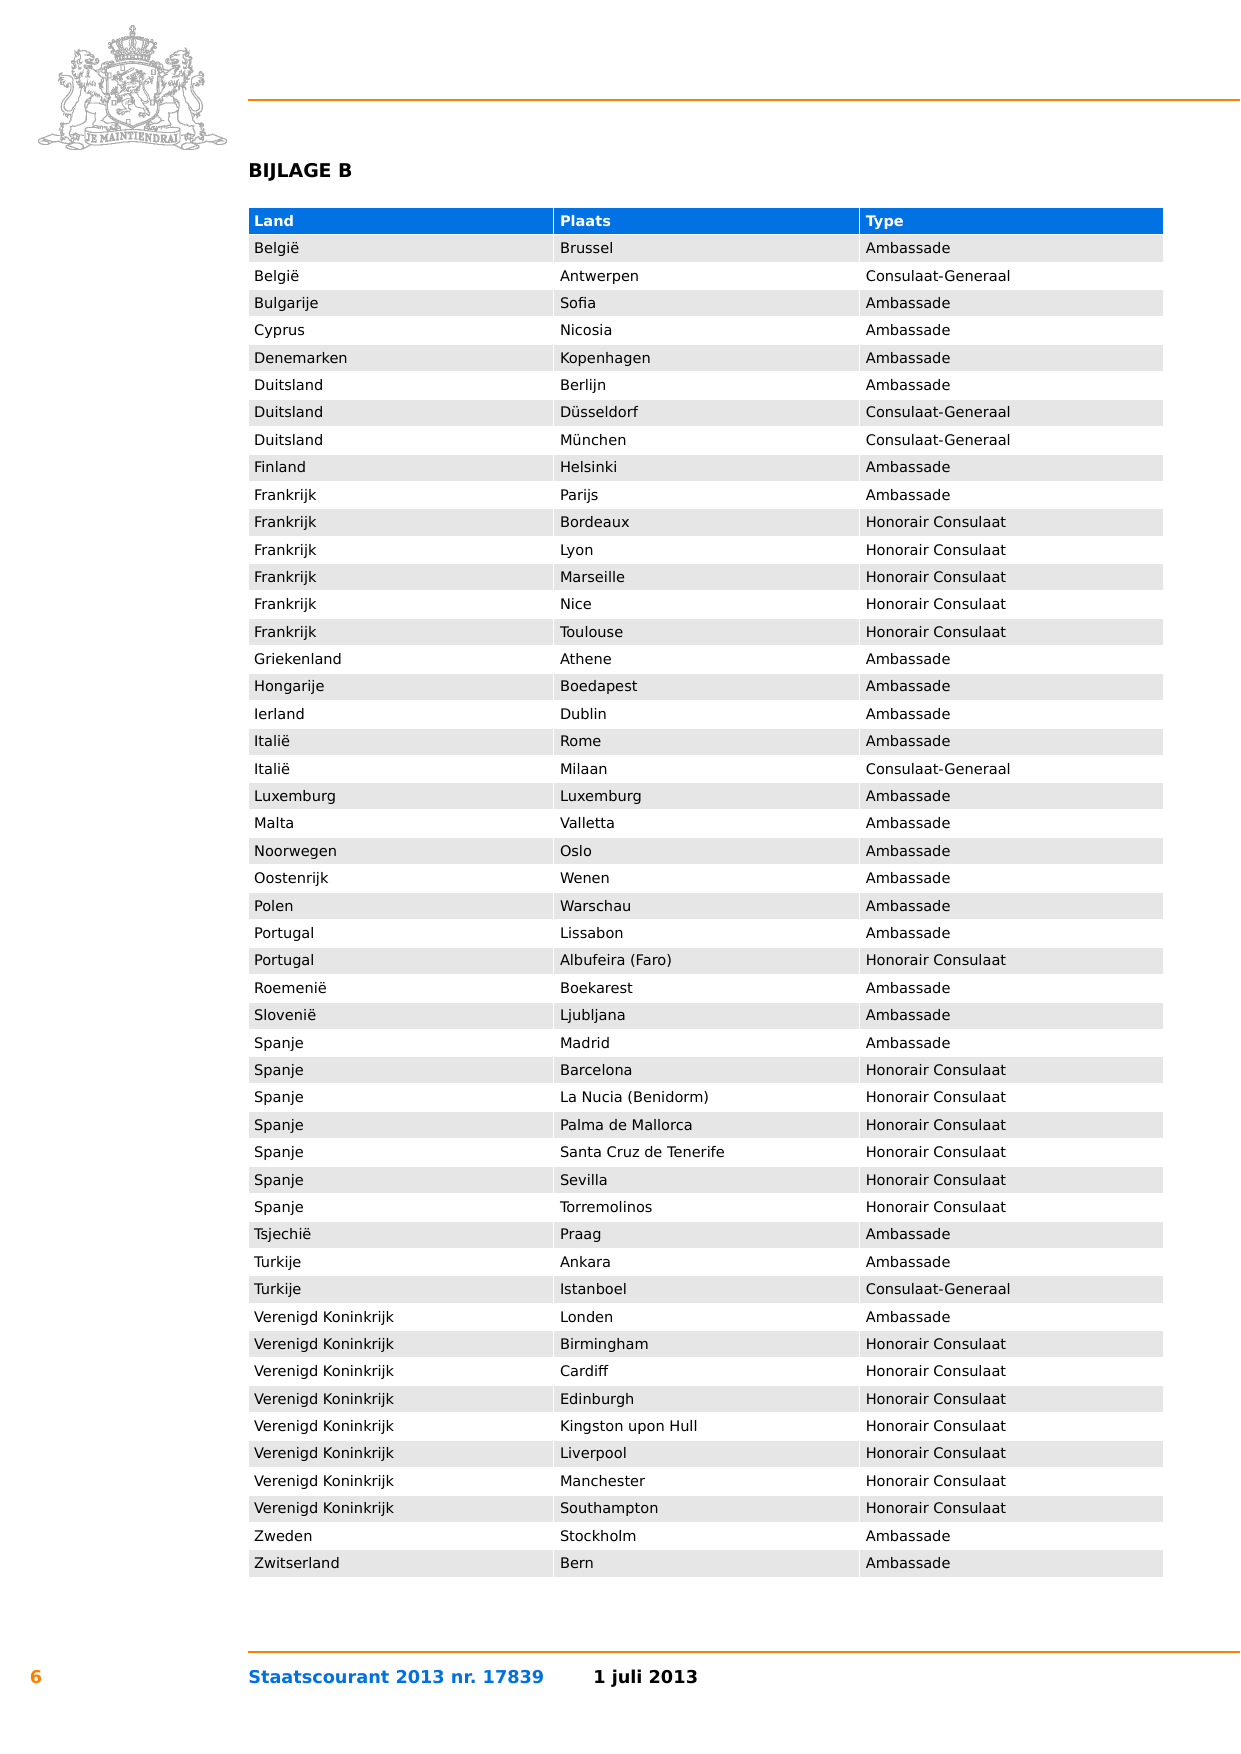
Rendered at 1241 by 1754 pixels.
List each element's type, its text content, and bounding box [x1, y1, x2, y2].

table_cell Ambassade [860, 482, 1163, 508]
table_cell Spanje [249, 1085, 553, 1111]
table_cell Toulouse [554, 619, 859, 645]
table_cell Portugal [249, 948, 553, 974]
table_cell Verenigd Koninkrijk [249, 1496, 553, 1522]
table_cell Ambassade [860, 235, 1163, 262]
table_cell Wenen [554, 865, 859, 892]
table_cell Ambassade [860, 1030, 1163, 1056]
table_cell Consulaat-Generaal [860, 427, 1163, 453]
table_cell Hongarije [249, 674, 553, 700]
table_cell Consulaat-Generaal [860, 756, 1163, 782]
table_cell Albufeira (Faro) [554, 948, 859, 974]
table_cell Ierland [249, 701, 553, 727]
table_cell Verenigd Koninkrijk [249, 1304, 553, 1330]
table_cell Ambassade [860, 372, 1163, 399]
table_cell Italië [249, 729, 553, 755]
table_cell Ambassade [860, 920, 1163, 947]
table_cell Kopenhagen [554, 345, 859, 371]
table_header Plaats [554, 208, 859, 234]
table_cell Ambassade [860, 318, 1163, 344]
table_cell Manchester [554, 1468, 859, 1494]
table_cell Liverpool [554, 1441, 859, 1467]
table_cell Luxemburg [554, 783, 859, 809]
table_cell Berlijn [554, 372, 859, 399]
table_cell Verenigd Koninkrijk [249, 1468, 553, 1494]
table_cell Verenigd Koninkrijk [249, 1359, 553, 1385]
table_cell Honorair Consulaat [860, 1139, 1163, 1166]
table_header Land [249, 208, 553, 234]
table_cell Sevilla [554, 1167, 859, 1193]
table_cell Valletta [554, 811, 859, 837]
table_cell Consulaat-Generaal [860, 1276, 1163, 1303]
table_cell Praag [554, 1222, 859, 1248]
table_cell Turkije [249, 1249, 553, 1275]
table_cell Marseille [554, 564, 859, 590]
table_cell La Nucia (Benidorm) [554, 1085, 859, 1111]
table_cell Parijs [554, 482, 859, 508]
table_cell Honorair Consulaat [860, 1085, 1163, 1111]
table_cell Milaan [554, 756, 859, 782]
table_cell Ambassade [860, 783, 1163, 809]
table_cell Honorair Consulaat [860, 509, 1163, 536]
table_cell Consulaat-Generaal [860, 400, 1163, 426]
table_cell Cardiff [554, 1359, 859, 1385]
table_cell Spanje [249, 1194, 553, 1221]
table_cell Honorair Consulaat [860, 1331, 1163, 1357]
table_cell Kingston upon Hull [554, 1413, 859, 1440]
table_cell Bulgarije [249, 290, 553, 316]
table_cell Ambassade [860, 865, 1163, 892]
table_cell Barcelona [554, 1057, 859, 1083]
table_cell Londen [554, 1304, 859, 1330]
table_cell Ambassade [860, 1523, 1163, 1549]
table_cell Honorair Consulaat [860, 1167, 1163, 1193]
table_cell België [249, 263, 553, 289]
table_cell Ambassade [860, 729, 1163, 755]
table_cell Ambassade [860, 455, 1163, 481]
table_cell Lissabon [554, 920, 859, 947]
table_header Type [860, 208, 1163, 234]
table_cell Ambassade [860, 811, 1163, 837]
table_cell Lyon [554, 537, 859, 563]
table_cell Roemenië [249, 975, 553, 1001]
table_cell Ambassade [860, 290, 1163, 316]
table_cell Honorair Consulaat [860, 1112, 1163, 1138]
table_cell Boekarest [554, 975, 859, 1001]
table_cell Consulaat-Generaal [860, 263, 1163, 289]
table_cell Verenigd Koninkrijk [249, 1331, 553, 1357]
table_cell Ambassade [860, 1304, 1163, 1330]
table_cell Duitsland [249, 372, 553, 399]
table_cell Frankrijk [249, 591, 553, 618]
table_cell Frankrijk [249, 509, 553, 536]
table_cell München [554, 427, 859, 453]
table_cell Bern [554, 1550, 859, 1577]
table_cell Spanje [249, 1057, 553, 1083]
table_cell Ambassade [860, 674, 1163, 700]
table_cell Bordeaux [554, 509, 859, 536]
table_cell Luxemburg [249, 783, 553, 809]
table_cell Sofia [554, 290, 859, 316]
table_cell Frankrijk [249, 482, 553, 508]
table_cell Santa Cruz de Tenerife [554, 1139, 859, 1166]
table_cell Ambassade [860, 1222, 1163, 1248]
table_cell Frankrijk [249, 619, 553, 645]
table_cell Honorair Consulaat [860, 537, 1163, 563]
table_cell Zwitserland [249, 1550, 553, 1577]
table_cell Ambassade [860, 1550, 1163, 1577]
table_cell Dublin [554, 701, 859, 727]
table_cell Tsjechië [249, 1222, 553, 1248]
picture [38, 25, 227, 150]
table_cell Spanje [249, 1030, 553, 1056]
table_cell Duitsland [249, 400, 553, 426]
table_cell Frankrijk [249, 564, 553, 590]
table_cell Turkije [249, 1276, 553, 1303]
table_cell Madrid [554, 1030, 859, 1056]
table_cell Oostenrijk [249, 865, 553, 892]
table_cell Cyprus [249, 318, 553, 344]
table_cell Honorair Consulaat [860, 619, 1163, 645]
table_cell Polen [249, 893, 553, 919]
table_cell Noorwegen [249, 838, 553, 864]
table_cell Zweden [249, 1523, 553, 1549]
table_cell Ambassade [860, 975, 1163, 1001]
table_cell Ambassade [860, 1003, 1163, 1029]
table_cell Portugal [249, 920, 553, 947]
table_cell Honorair Consulaat [860, 564, 1163, 590]
table_cell Istanboel [554, 1276, 859, 1303]
table_cell Ljubljana [554, 1003, 859, 1029]
table_cell Frankrijk [249, 537, 553, 563]
table_cell Birmingham [554, 1331, 859, 1357]
table_cell Spanje [249, 1167, 553, 1193]
table_cell Denemarken [249, 345, 553, 371]
table_cell Honorair Consulaat [860, 591, 1163, 618]
table_cell Honorair Consulaat [860, 1194, 1163, 1221]
table_cell Düsseldorf [554, 400, 859, 426]
table_cell Nicosia [554, 318, 859, 344]
table_cell Malta [249, 811, 553, 837]
table_cell Brussel [554, 235, 859, 262]
table_cell Honorair Consulaat [860, 1359, 1163, 1385]
table_cell Duitsland [249, 427, 553, 453]
table_cell Finland [249, 455, 553, 481]
table_cell Ambassade [860, 646, 1163, 673]
table_cell Verenigd Koninkrijk [249, 1386, 553, 1412]
table_cell Helsinki [554, 455, 859, 481]
table_cell Verenigd Koninkrijk [249, 1413, 553, 1440]
table_cell Spanje [249, 1112, 553, 1138]
table_cell Ambassade [860, 345, 1163, 371]
subtitle BIJLAGE B [248, 160, 1163, 182]
table_cell Ambassade [860, 893, 1163, 919]
table_cell Honorair Consulaat [860, 1413, 1163, 1440]
table_cell Torremolinos [554, 1194, 859, 1221]
table_cell Ambassade [860, 701, 1163, 727]
table_cell Spanje [249, 1139, 553, 1166]
table_cell Verenigd Koninkrijk [249, 1441, 553, 1467]
table_cell Rome [554, 729, 859, 755]
table_cell Griekenland [249, 646, 553, 673]
table_cell Southampton [554, 1496, 859, 1522]
table_cell Edinburgh [554, 1386, 859, 1412]
table_cell Stockholm [554, 1523, 859, 1549]
table_cell Antwerpen [554, 263, 859, 289]
table_cell Warschau [554, 893, 859, 919]
table_cell Slovenië [249, 1003, 553, 1029]
table_cell Palma de Mallorca [554, 1112, 859, 1138]
table_cell Italië [249, 756, 553, 782]
table_cell Ambassade [860, 838, 1163, 864]
table_cell Athene [554, 646, 859, 673]
table_cell Honorair Consulaat [860, 1386, 1163, 1412]
table_cell Honorair Consulaat [860, 1441, 1163, 1467]
table_cell Nice [554, 591, 859, 618]
table_cell Honorair Consulaat [860, 1468, 1163, 1494]
table_cell Ankara [554, 1249, 859, 1275]
table_cell België [249, 235, 553, 262]
table_cell Boedapest [554, 674, 859, 700]
table_cell Honorair Consulaat [860, 1057, 1163, 1083]
table_cell Oslo [554, 838, 859, 864]
table_cell Honorair Consulaat [860, 1496, 1163, 1522]
table_cell Ambassade [860, 1249, 1163, 1275]
table_cell Honorair Consulaat [860, 948, 1163, 974]
